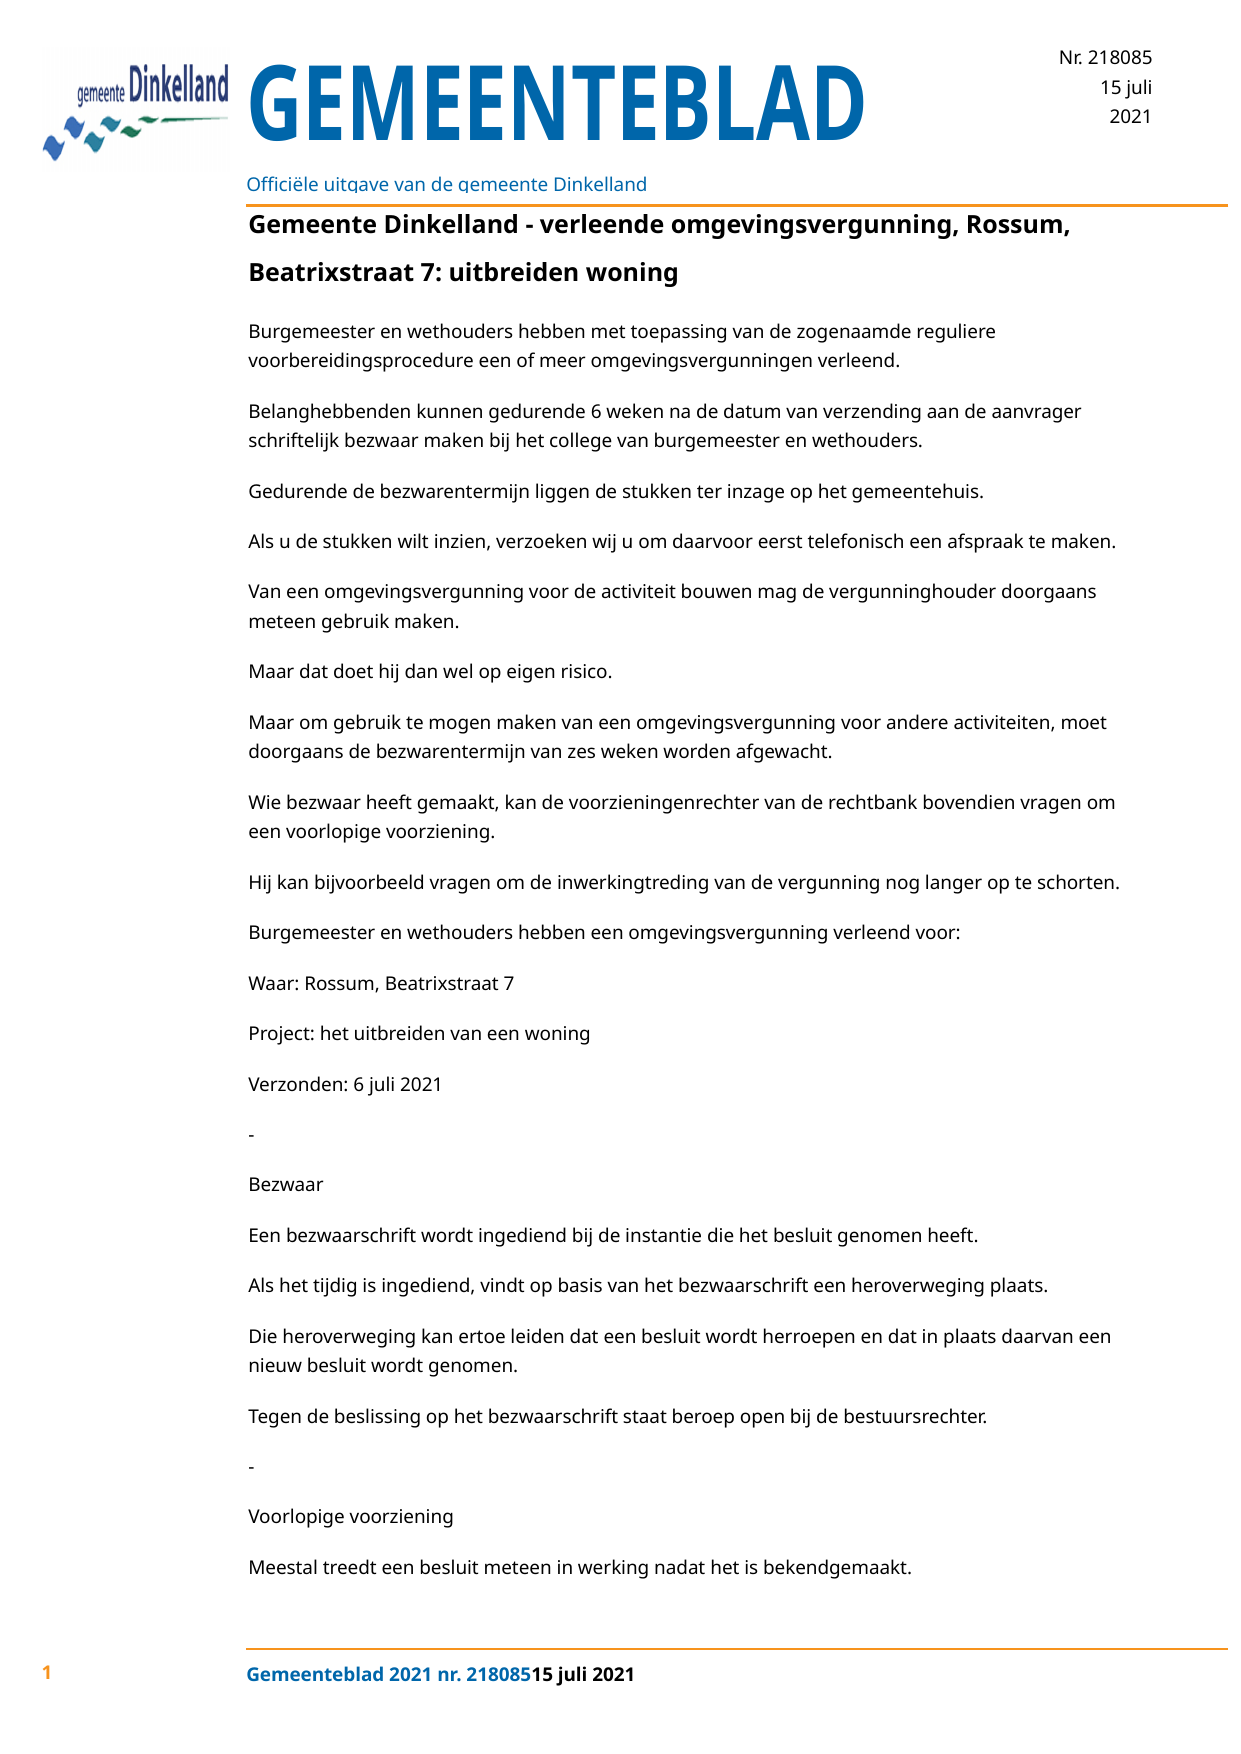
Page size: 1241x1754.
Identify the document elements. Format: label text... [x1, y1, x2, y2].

text Tegen de beslissing op het bezwaarschrift staat beroep open bij de bestuursrechter. [248, 1403, 1152, 1429]
text Verzonden: 6 juli 2021 [248, 1071, 1152, 1097]
text Project: het uitbreiden van een woning [248, 1020, 1152, 1046]
text Als u de stukken wilt inzien, verzoeken wij u om daarvoor eerst telefonisch een afspraak te maken. [248, 528, 1152, 554]
text Die heroverweging kan ertoe leiden dat een besluit wordt herroepen en dat in plaats daarvan een nieuw besluit wordt genomen. [248, 1323, 1152, 1378]
text Bezwaar [248, 1172, 1152, 1197]
text Wie bezwaar heeft gemaakt, kan de voorzieningenrechter van de rechtbank bovendien vragen om een voorlopige voorziening. [248, 789, 1152, 844]
text - [248, 1453, 1152, 1479]
text Belanghebbenden kunnen gedurende 6 weken na de datum van verzending aan de aanvrager schriftelijk bezwaar maken bij het college van burgemeester en wethouders. [248, 398, 1152, 453]
text Hij kan bijvoorbeeld vragen om de inwerkingtreding van de vergunning nog langer op te schorten. [248, 869, 1152, 895]
text Als het tijdig is ingediend, vindt op basis van het bezwaarschrift een heroverweging plaats. [248, 1272, 1152, 1298]
text Van een omgevingsvergunning voor de activiteit bouwen mag de vergunninghouder doorgaans meteen gebruik maken. [248, 579, 1152, 634]
text - [248, 1121, 1152, 1147]
text Waar: Rossum, Beatrixstraat 7 [248, 970, 1152, 996]
text Meestal treedt een besluit meteen in werking nadat het is bekendgemaakt. [248, 1554, 1152, 1580]
text Burgemeester en wethouders hebben een omgevingsvergunning verleend voor: [248, 919, 1152, 945]
text Gemeente Dinkelland - verleende omgevingsvergunning, Rossum, Beatrixstraat 7: uitbreiden woning [248, 207, 1152, 288]
picture [41, 47, 231, 172]
text Maar dat doet hij dan wel op eigen risico. [248, 659, 1152, 684]
text Burgemeester en wethouders hebben met toepassing van de zogenaamde reguliere voorbereidingsprocedure een of meer omgevingsvergunningen verleend. [248, 318, 1152, 373]
text Maar om gebruik te mogen maken van een omgevingsvergunning voor andere activiteiten, moet doorgaans de bezwarentermijn van zes weken worden afgewacht. [248, 709, 1152, 764]
text Gedurende de bezwarentermijn liggen de stukken ter inzage op het gemeentehuis. [248, 478, 1152, 504]
text Een bezwaarschrift wordt ingediend bij de instantie die het besluit genomen heeft. [248, 1222, 1152, 1248]
text Voorlopige voorziening [248, 1504, 1152, 1529]
